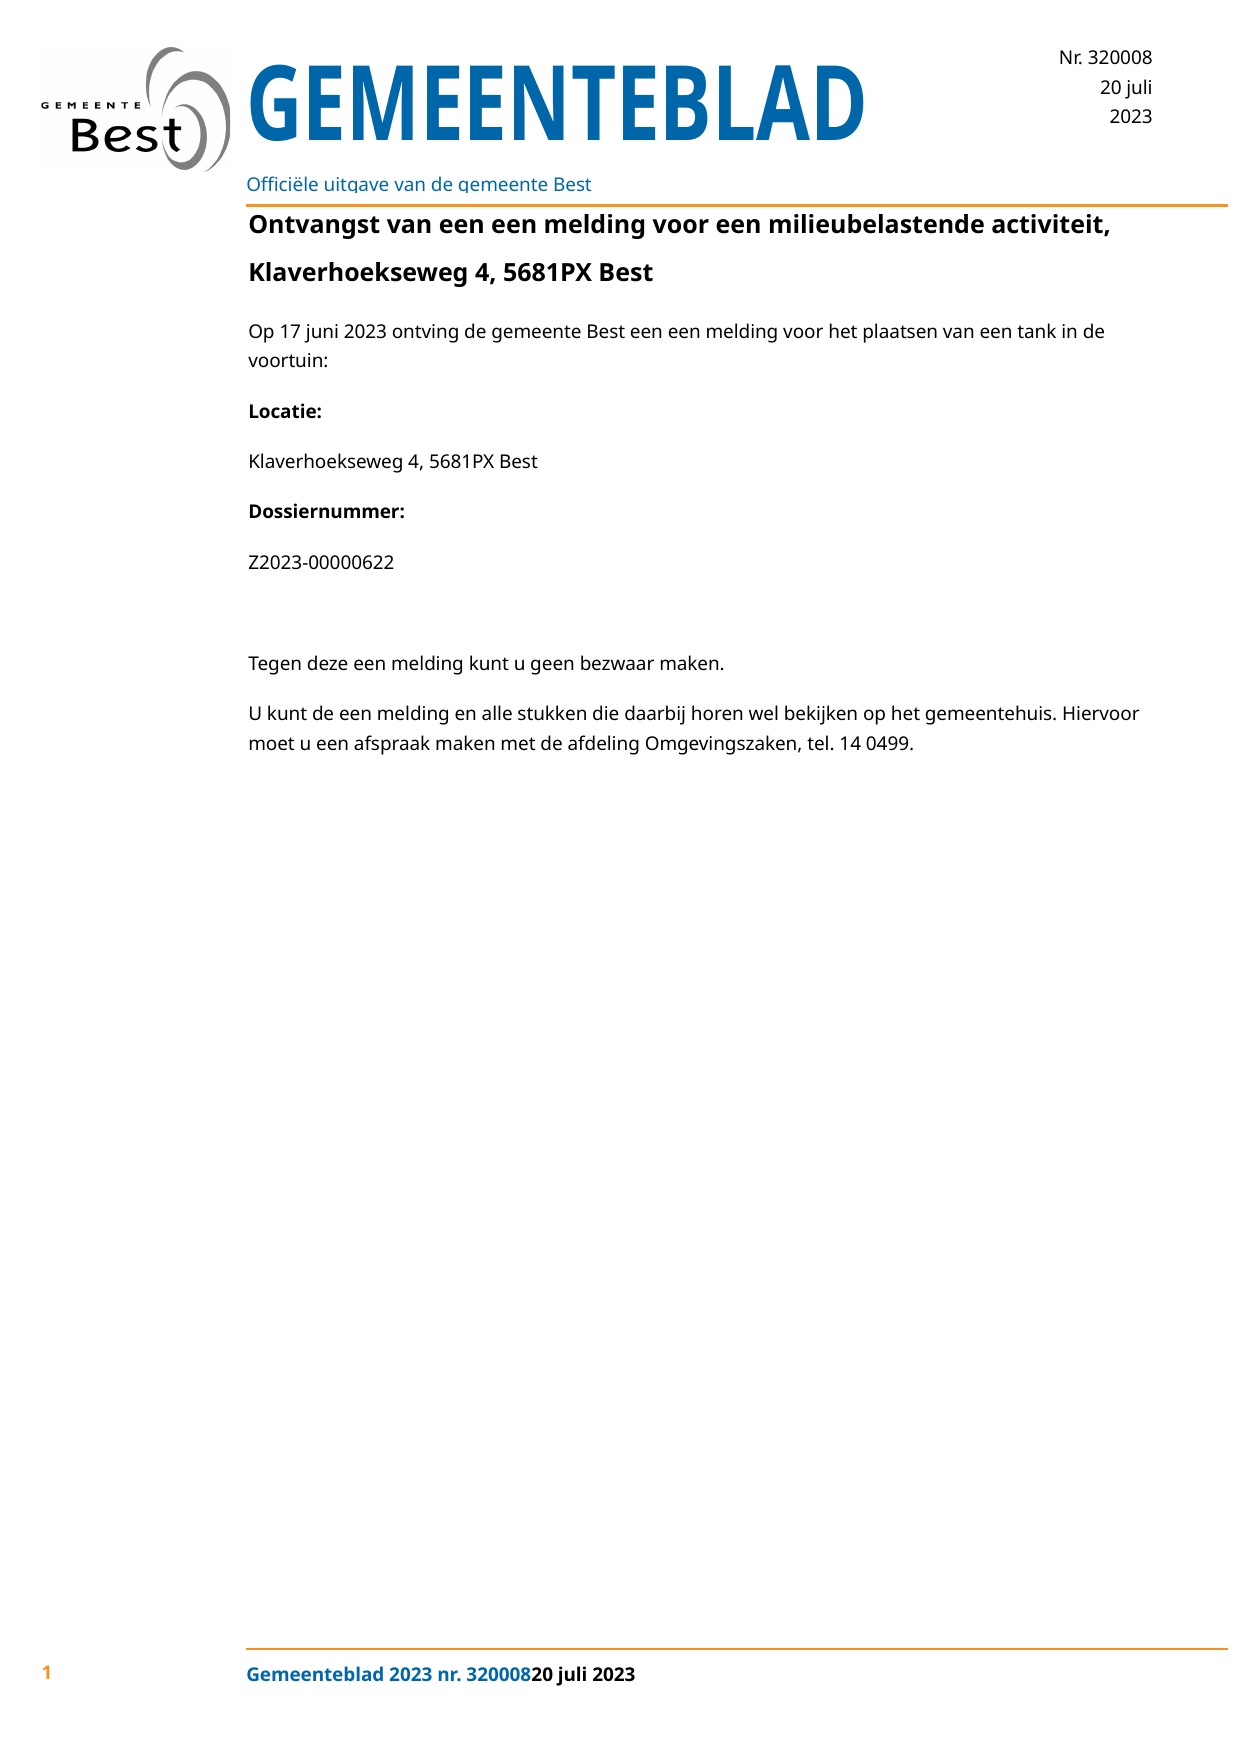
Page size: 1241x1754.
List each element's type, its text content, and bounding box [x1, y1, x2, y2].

text Dossiernummer: [248, 499, 1152, 524]
text Tegen deze een melding kunt u geen bezwaar maken. [248, 650, 1152, 676]
picture [41, 47, 231, 172]
text Z2023-00000622 [248, 549, 1152, 575]
text Op 17 juni 2023 ontving de gemeente Best een een melding voor het plaatsen van een tank in de voortuin: [248, 318, 1152, 373]
text Ontvangst van een een melding voor een milieubelastende activiteit, Klaverhoekseweg 4, 5681PX Best [248, 207, 1152, 288]
text Locatie: [248, 398, 1152, 424]
text Klaverhoekseweg 4, 5681PX Best [248, 448, 1152, 474]
text U kunt de een melding en alle stukken die daarbij horen wel bekijken op het gemeentehuis. Hiervoor moet u een afspraak maken met de afdeling Omgevingszaken, tel. 14 0499. [248, 700, 1152, 756]
